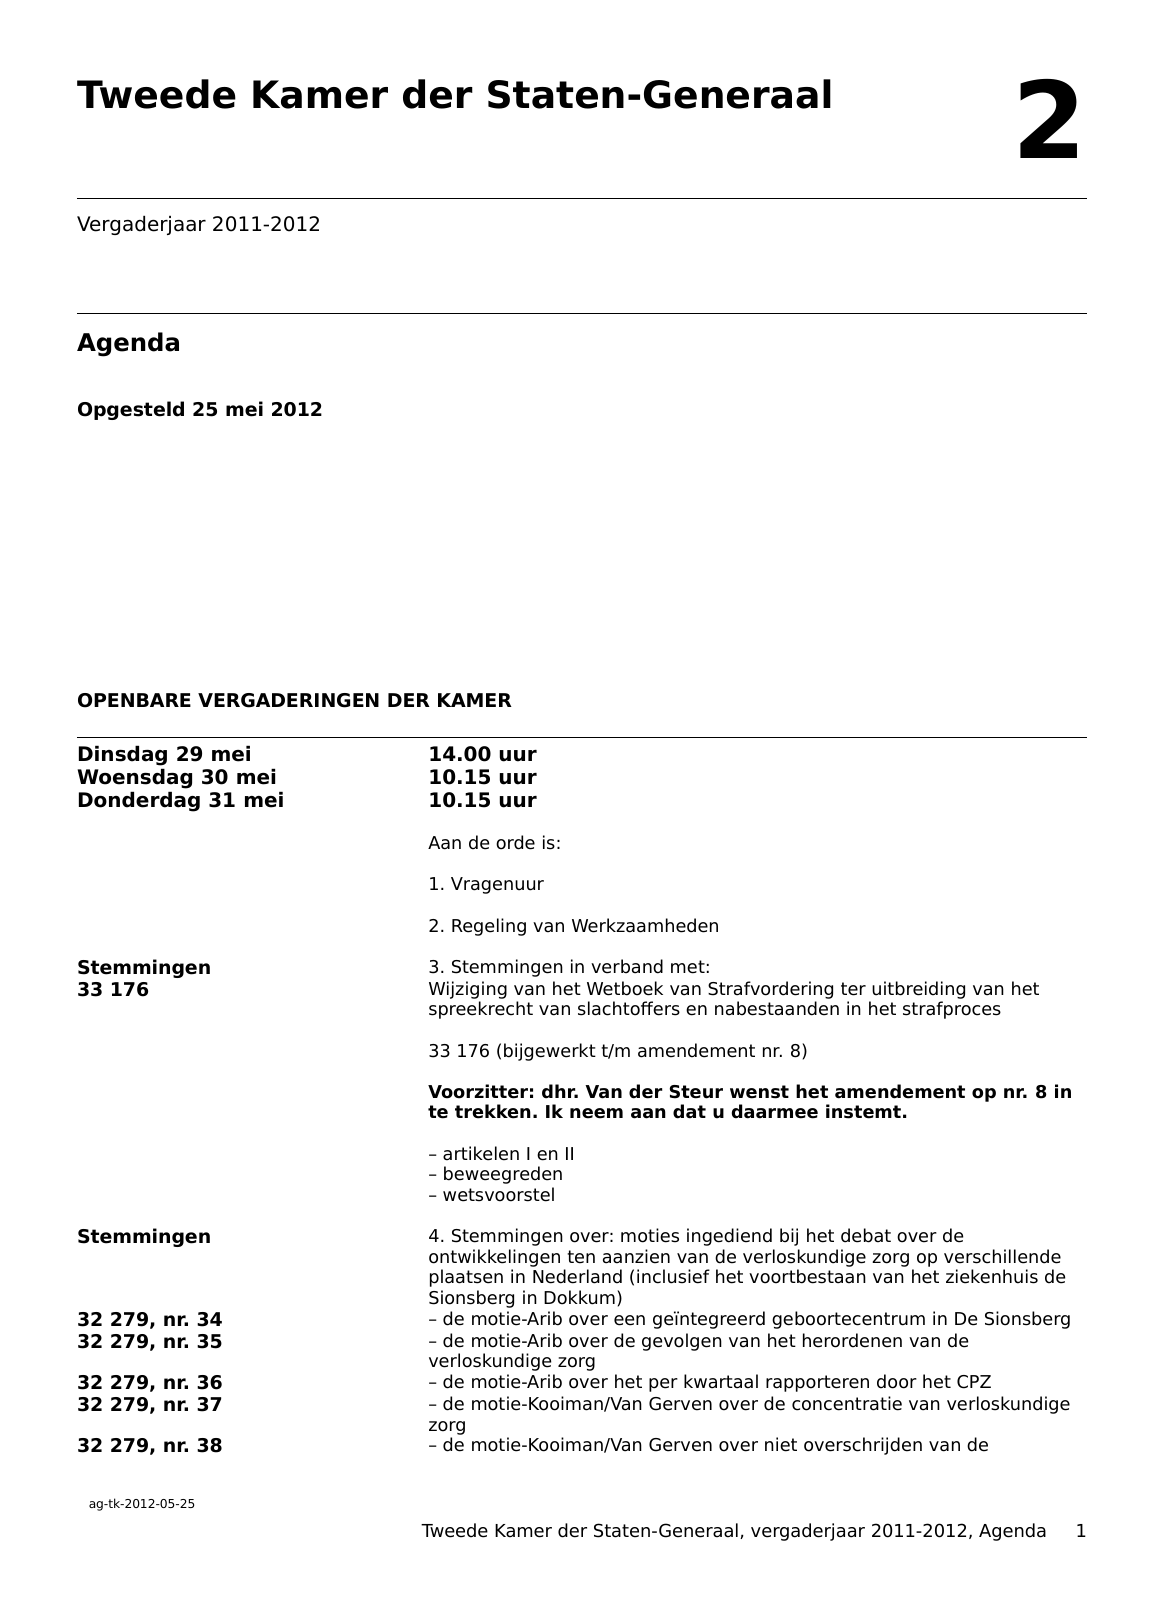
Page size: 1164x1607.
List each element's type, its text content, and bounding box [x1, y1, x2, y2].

text Opgesteld 25 mei 2012 [77, 399, 1087, 421]
table_cell [77, 1123, 404, 1144]
text ag-tk-2012-05-25 [88, 1497, 323, 1511]
table_cell [77, 813, 404, 833]
table_cell – de motie-Kooiman/Van Gerven over niet overschrijden van de [422, 1435, 1087, 1457]
table_cell [405, 1164, 422, 1185]
table_cell [77, 895, 404, 916]
table_cell [422, 1020, 1087, 1041]
table_cell [405, 936, 422, 957]
subtitle OPENBARE VERGADERINGEN DER KAMER [77, 690, 1087, 712]
table_cell [405, 1435, 422, 1457]
table_cell [405, 854, 422, 874]
table_cell [405, 1020, 422, 1041]
table_cell 32 279, nr. 36 [77, 1372, 404, 1394]
table_cell [77, 936, 404, 957]
table_cell Aan de orde is: [422, 833, 1087, 854]
table_cell 4. Stemmingen over: moties ingediend bij het debat over de ontwikkelingen ten aanzien van de verloskundige zorg op verschillende plaatsen in Nederland (inclusief het voortbestaan van het ziekenhuis de Sionsberg in Dokkum) [422, 1226, 1087, 1309]
table_cell [405, 895, 422, 916]
table_cell [77, 1144, 404, 1164]
table_cell – de motie-Kooiman/Van Gerven over de concentratie van verloskundige zorg [422, 1394, 1087, 1435]
table_cell [422, 1061, 1087, 1082]
table_cell 1. Vragenuur [422, 874, 1087, 895]
table_cell [422, 813, 1087, 833]
table_cell [77, 1061, 404, 1082]
table_cell [77, 874, 404, 895]
table_cell [422, 1123, 1087, 1144]
table_cell Voorzitter: dhr. Van der Steur wenst het amendement op nr. 8 in te trekken. Ik neem aan dat u daarmee instemt. [422, 1082, 1087, 1123]
table_cell [405, 874, 422, 895]
table_cell – de motie-Arib over een geïntegreerd geboortecentrum in De Sionsberg [422, 1309, 1087, 1331]
table_cell 33 176 (bijgewerkt t/m amendement nr. 8) [422, 1041, 1087, 1061]
table_cell [405, 833, 422, 854]
table_cell [405, 1309, 422, 1331]
table_cell [405, 1372, 422, 1394]
table_cell Stemmingen [77, 1226, 404, 1309]
table_cell [405, 1123, 422, 1144]
table_cell 3. Stemmingen in verband met: [422, 957, 1087, 979]
table_header Tweede Kamer der Staten-Generaal [77, 59, 886, 198]
table_cell [77, 1041, 404, 1061]
table_cell [405, 1041, 422, 1061]
table_header 2 [886, 59, 1087, 198]
table_cell [77, 833, 404, 854]
table_cell 33 176 [77, 979, 404, 1020]
table_cell 32 279, nr. 34 [77, 1309, 404, 1331]
table_cell Donderdag 31 mei [77, 789, 404, 812]
table_cell – wetsvoorstel [422, 1185, 1087, 1206]
table_cell Woensdag 30 mei [77, 766, 404, 789]
table_cell [405, 789, 422, 812]
table_cell [405, 979, 422, 1020]
table_header 14.00 uur [422, 738, 1087, 766]
table_cell Wijziging van het Wetboek van Strafvordering ter uitbreiding van het spreekrecht van slachtoffers en nabestaanden in het strafproces [422, 979, 1087, 1020]
table_cell – de motie-Arib over het per kwartaal rapporteren door het CPZ [422, 1372, 1087, 1394]
table_header [405, 738, 422, 766]
table_cell [405, 813, 422, 833]
table_header Dinsdag 29 mei [77, 738, 404, 766]
table_cell [422, 936, 1087, 957]
table_cell [422, 895, 1087, 916]
table_cell [77, 1020, 404, 1041]
table_cell 32 279, nr. 35 [77, 1331, 404, 1372]
table_cell [405, 766, 422, 789]
table_cell [422, 854, 1087, 874]
table_cell [422, 1206, 1087, 1226]
table_cell 32 279, nr. 37 [77, 1394, 404, 1435]
table_cell [405, 1185, 422, 1206]
table_cell [405, 916, 422, 936]
table_cell [77, 1082, 404, 1123]
table_cell – beweegreden [422, 1164, 1087, 1185]
table_cell [405, 1144, 422, 1164]
table_cell [405, 1206, 422, 1226]
table_cell Stemmingen [77, 957, 404, 979]
table_cell [77, 1164, 404, 1185]
table_cell Vergaderjaar 2011-2012 [77, 199, 1087, 313]
table_cell [77, 854, 404, 874]
table_cell 32 279, nr. 38 [77, 1435, 404, 1457]
table_cell [77, 1206, 404, 1226]
table_cell [405, 1061, 422, 1082]
table_cell [77, 1185, 404, 1206]
table_cell Agenda [77, 314, 422, 357]
table_cell [422, 314, 1087, 357]
table_cell – artikelen I en II [422, 1144, 1087, 1164]
table_cell [405, 1331, 422, 1372]
table_cell 10.15 uur [422, 766, 1087, 789]
table_cell [405, 1082, 422, 1123]
table_cell – de motie-Arib over de gevolgen van het herordenen van de verloskundige zorg [422, 1331, 1087, 1372]
table_cell [77, 916, 404, 936]
table_cell 10.15 uur [422, 789, 1087, 812]
table_cell [405, 1394, 422, 1435]
table_cell [405, 957, 422, 979]
table_cell 2. Regeling van Werkzaamheden [422, 916, 1087, 936]
table_cell [405, 1226, 422, 1309]
